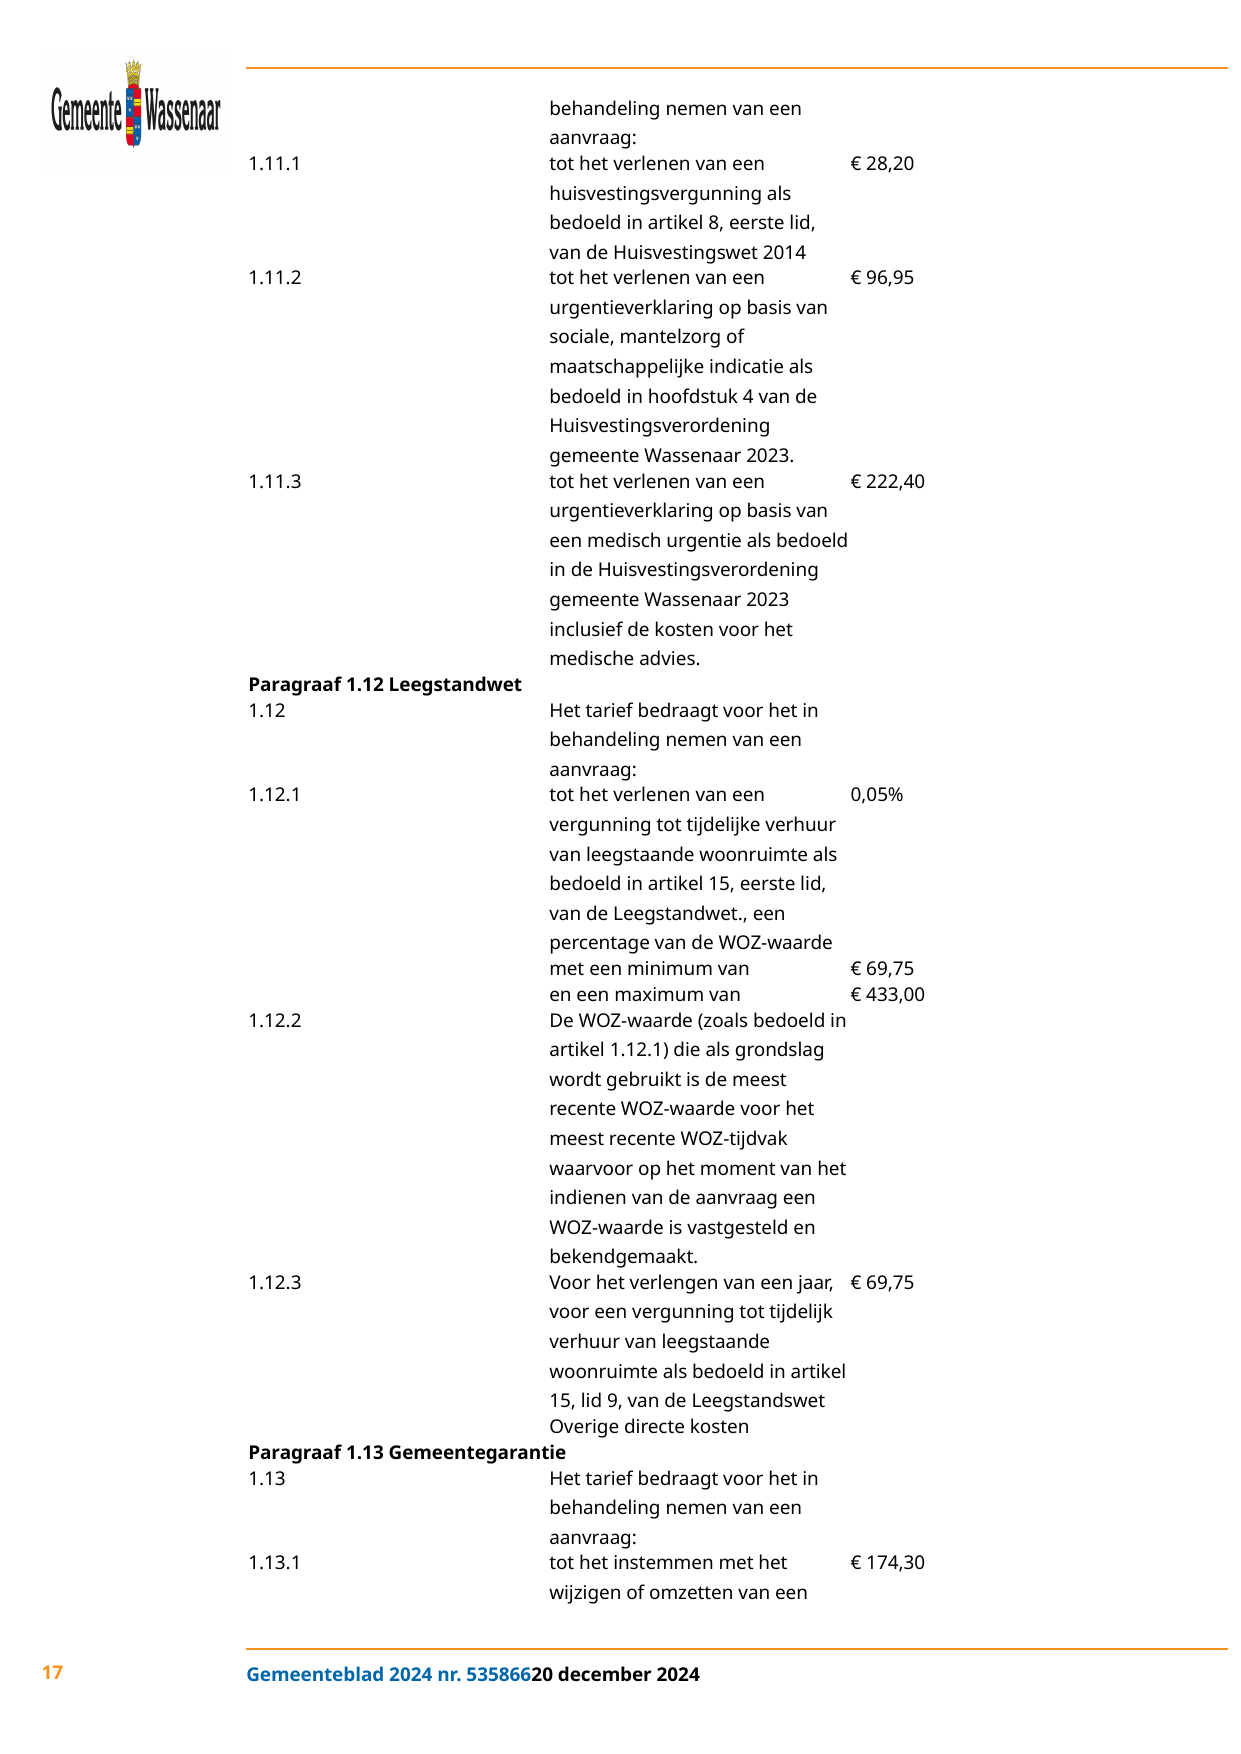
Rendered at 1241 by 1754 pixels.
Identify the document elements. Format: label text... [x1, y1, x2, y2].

table_cell [248, 955, 549, 981]
table_cell € 96,95 [850, 265, 1152, 468]
table_cell en een maximum van [549, 981, 850, 1007]
table_cell € 69,75 [850, 955, 1152, 981]
table_cell Paragraaf 1.13 Gemeentegarantie [248, 1439, 1152, 1465]
table_cell € 28,20 [850, 150, 1152, 264]
picture [41, 47, 231, 172]
table_cell € 433,00 [850, 981, 1152, 1007]
table_cell 1.11.1 [248, 150, 549, 264]
table_cell 1.13 [248, 1465, 549, 1549]
table_cell Het tarief bedraagt voor het in behandeling nemen van een aanvraag: [549, 697, 850, 782]
table_cell [248, 95, 549, 150]
table_cell 1.11.3 [248, 468, 549, 671]
table_cell Overige directe kosten [549, 1413, 850, 1439]
table_cell tot het verlenen van een vergunning tot tijdelijke verhuur van leegstaande woonruimte als bedoeld in artikel 15, eerste lid, van de Leegstandwet., een percentage van de WOZ-waarde [549, 782, 850, 955]
table_cell tot het instemmen met het wijzigen of omzetten van een [549, 1550, 850, 1605]
table_cell 1.12.2 [248, 1007, 549, 1269]
table_cell [850, 1465, 1152, 1549]
table_cell € 174,30 [850, 1550, 1152, 1605]
table_cell [850, 95, 1152, 150]
table_cell Paragraaf 1.12 Leegstandwet [248, 671, 1152, 697]
table_cell met een minimum van [549, 955, 850, 981]
table_cell 1.13.1 [248, 1550, 549, 1605]
table_cell De WOZ-waarde (zoals bedoeld in artikel 1.12.1) die als grondslag wordt gebruikt is de meest recente WOZ-waarde voor het meest recente WOZ-tijdvak waarvoor op het moment van het indienen van de aanvraag een WOZ-waarde is vastgesteld en bekendgemaakt. [549, 1007, 850, 1269]
table_cell 1.12.1 [248, 782, 549, 955]
table_cell 1.12 [248, 697, 549, 782]
table_cell [248, 1413, 549, 1439]
table_cell tot het verlenen van een urgentieverklaring op basis van een medisch urgentie als bedoeld in de Huisvestingsverordening gemeente Wassenaar 2023 inclusief de kosten voor het medische advies. [549, 468, 850, 671]
table_cell tot het verlenen van een huisvestingsvergunning als bedoeld in artikel 8, eerste lid, van de Huisvestingswet 2014 [549, 150, 850, 264]
table_cell € 69,75 [850, 1269, 1152, 1413]
table_cell € 222,40 [850, 468, 1152, 671]
table_cell Voor het verlengen van een jaar, voor een vergunning tot tijdelijk verhuur van leegstaande woonruimte als bedoeld in artikel 15, lid 9, van de Leegstandswet [549, 1269, 850, 1413]
table_cell tot het verlenen van een urgentieverklaring op basis van sociale, mantelzorg of maatschappelijke indicatie als bedoeld in hoofdstuk 4 van de Huisvestingsverordening gemeente Wassenaar 2023. [549, 265, 850, 468]
table_cell 1.11.2 [248, 265, 549, 468]
table_cell [850, 1413, 1152, 1439]
table_cell 1.12.3 [248, 1269, 549, 1413]
table_cell Het tarief bedraagt voor het in behandeling nemen van een aanvraag: [549, 1465, 850, 1549]
table_cell [850, 1007, 1152, 1269]
table_cell [850, 697, 1152, 782]
table_cell [248, 981, 549, 1007]
table_cell behandeling nemen van een aanvraag: [549, 95, 850, 150]
table_cell 0,05% [850, 782, 1152, 955]
